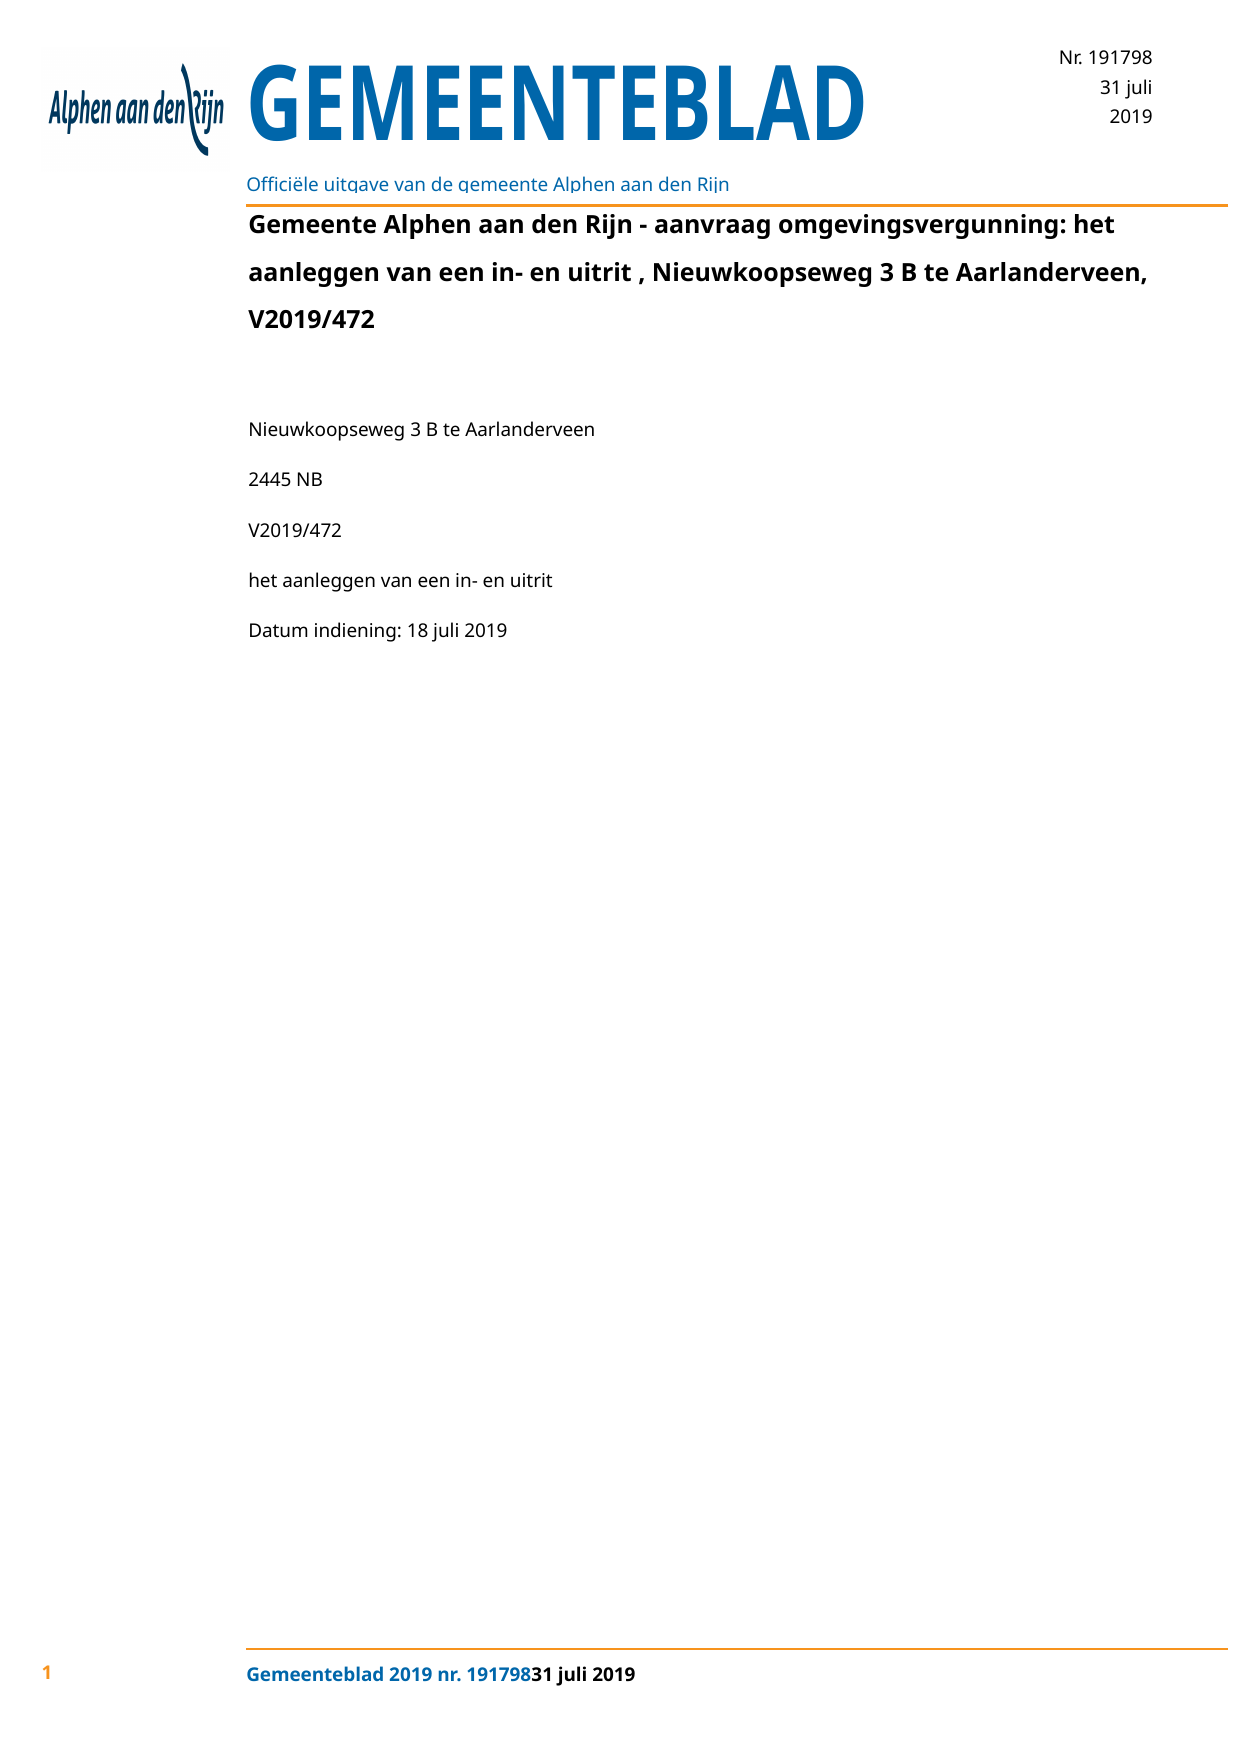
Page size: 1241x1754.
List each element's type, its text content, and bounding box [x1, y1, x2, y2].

text het aanleggen van een in- en uitrit [248, 567, 1152, 593]
text Datum indiening: 18 juli 2019 [248, 618, 1152, 643]
text Nieuwkoopseweg 3 B te Aarlanderveen [248, 416, 1152, 442]
text Gemeente Alphen aan den Rijn - aanvraag omgevingsvergunning: het aanleggen van een in- en uitrit , Nieuwkoopseweg 3 B te Aarlanderveen, V2019/472 [248, 207, 1152, 336]
picture [41, 47, 231, 172]
text 2445 NB [248, 466, 1152, 492]
text V2019/472 [248, 517, 1152, 542]
